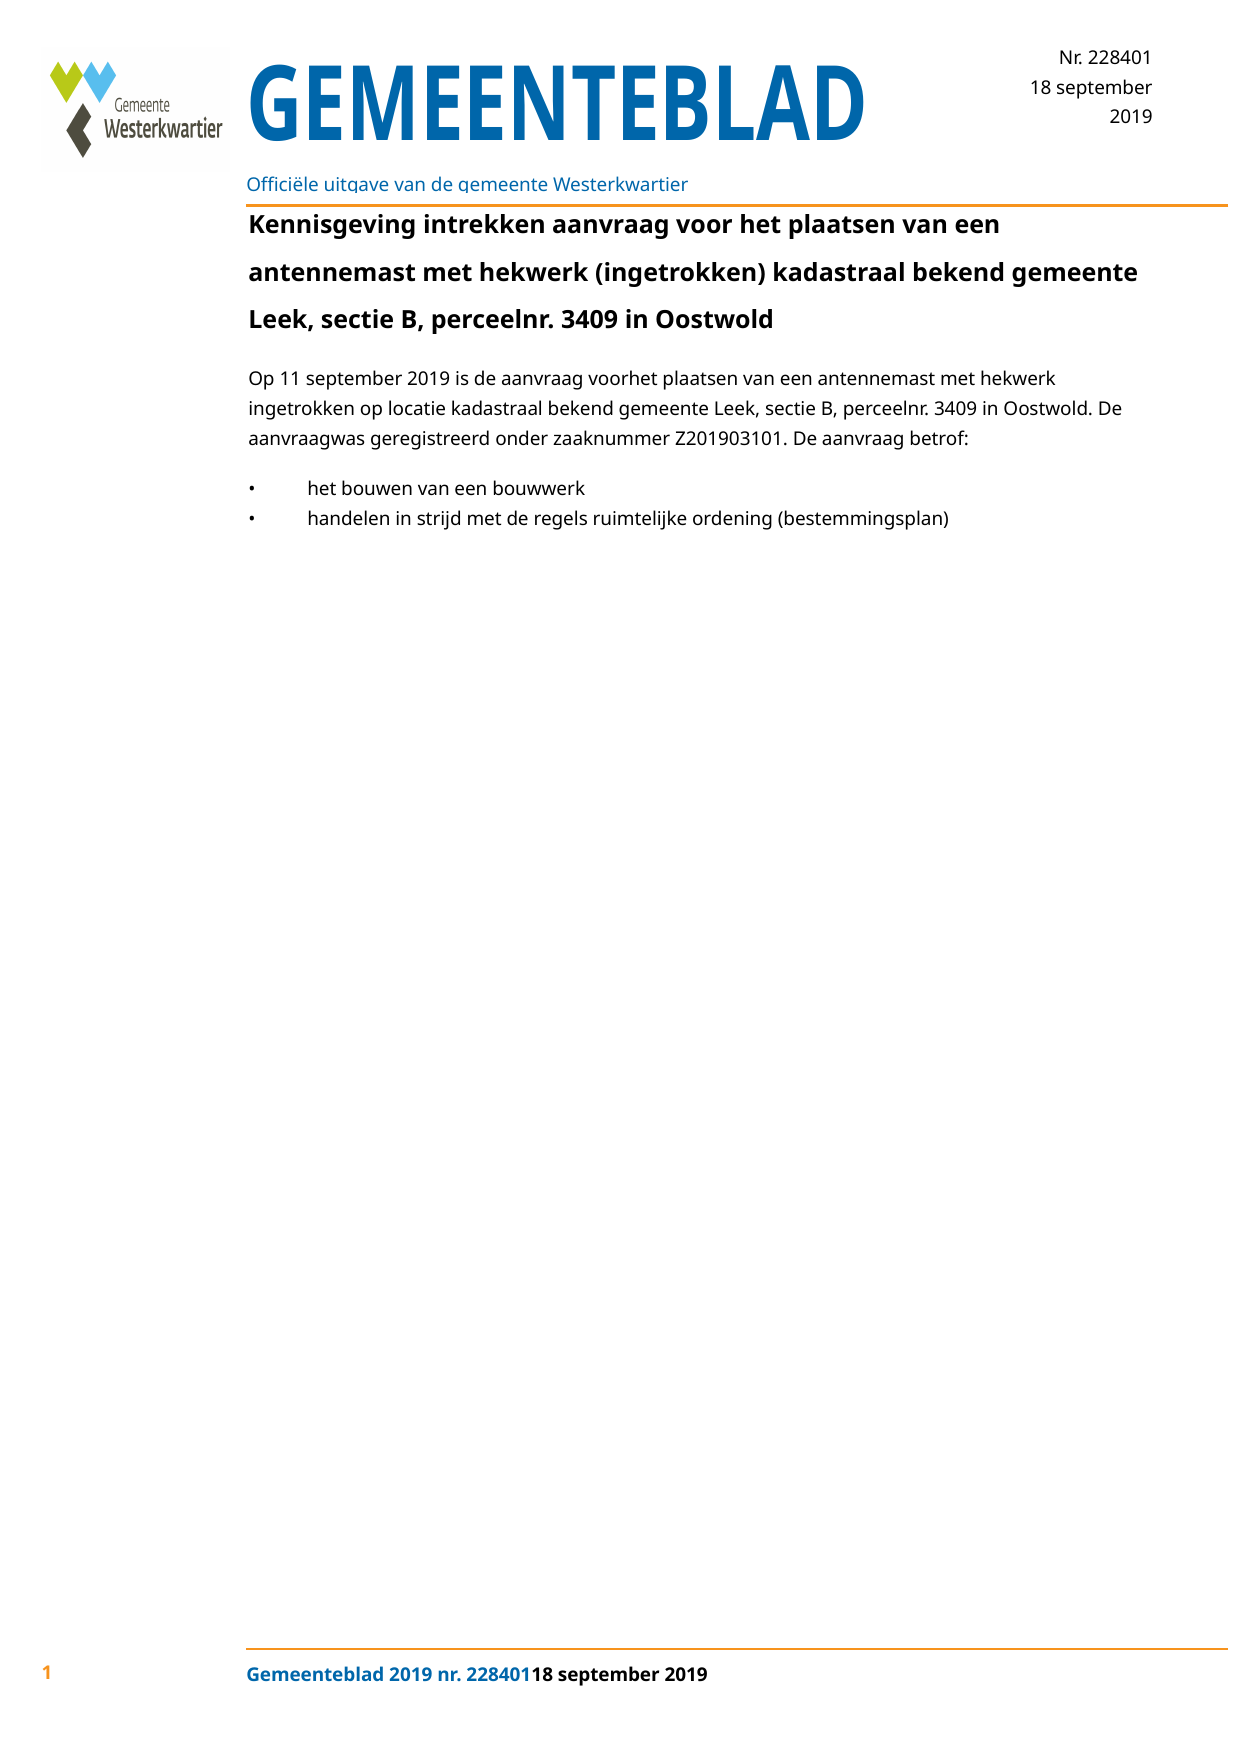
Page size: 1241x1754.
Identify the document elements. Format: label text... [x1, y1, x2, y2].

list het bouwen van een bouwwerk [248, 475, 1152, 501]
text Kennisgeving intrekken aanvraag voor het plaatsen van een antennemast met hekwerk (ingetrokken) kadastraal bekend gemeente Leek, sectie B, perceelnr. 3409 in Oostwold [248, 207, 1152, 336]
list handelen in strijd met de regels ruimtelijke ordening (bestemmingsplan) [248, 505, 1152, 530]
picture [41, 47, 231, 172]
text Op 11 september 2019 is de aanvraag voorhet plaatsen van een antennemast met hekwerk ingetrokken op locatie kadastraal bekend gemeente Leek, sectie B, perceelnr. 3409 in Oostwold. De aanvraagwas geregistreerd onder zaaknummer Z201903101. De aanvraag betrof: [248, 366, 1152, 450]
